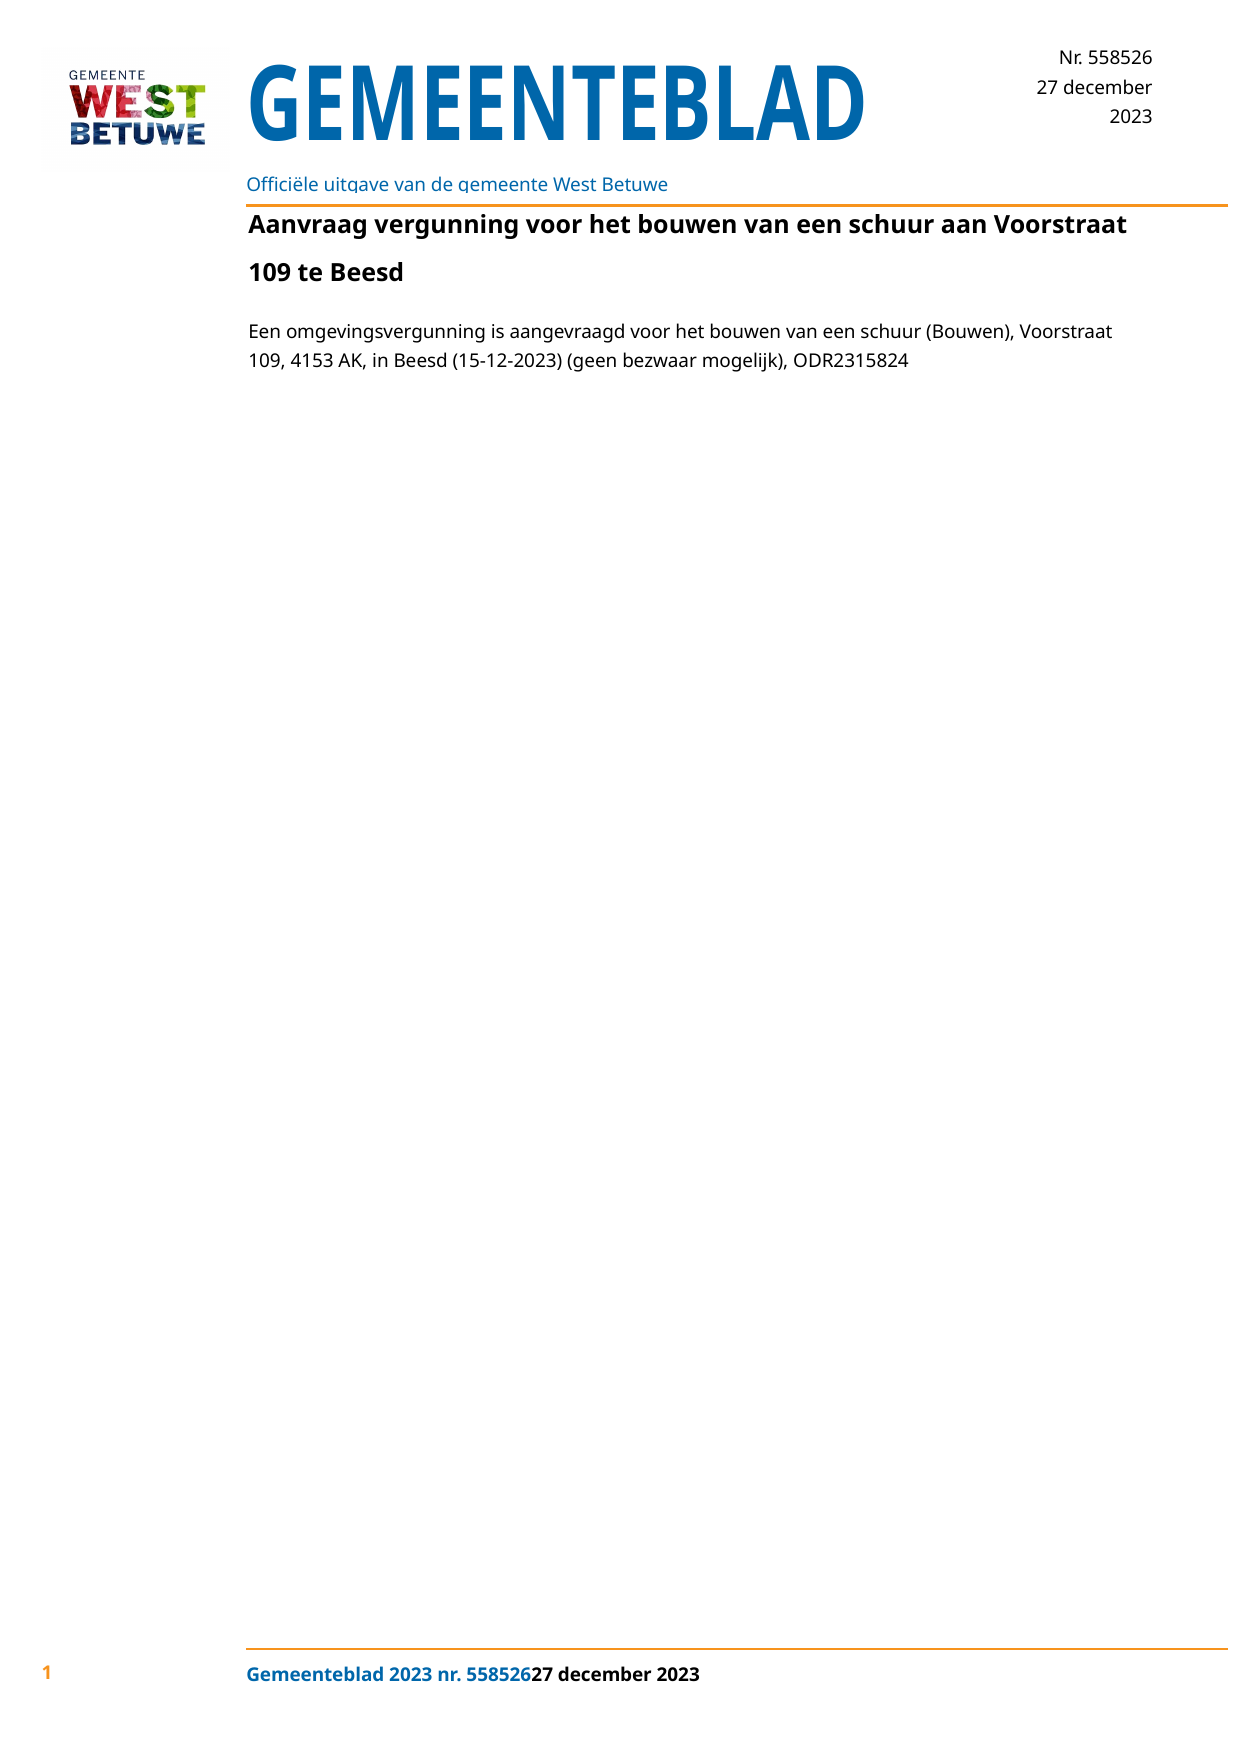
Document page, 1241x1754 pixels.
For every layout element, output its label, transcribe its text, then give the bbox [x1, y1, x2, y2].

picture [41, 47, 231, 172]
text Aanvraag vergunning voor het bouwen van een schuur aan Voorstraat 109 te Beesd [248, 207, 1152, 288]
text Een omgevingsvergunning is aangevraagd voor het bouwen van een schuur (Bouwen), Voorstraat 109, 4153 AK, in Beesd (15-12-2023) (geen bezwaar mogelijk), ODR2315824 [248, 318, 1152, 373]
